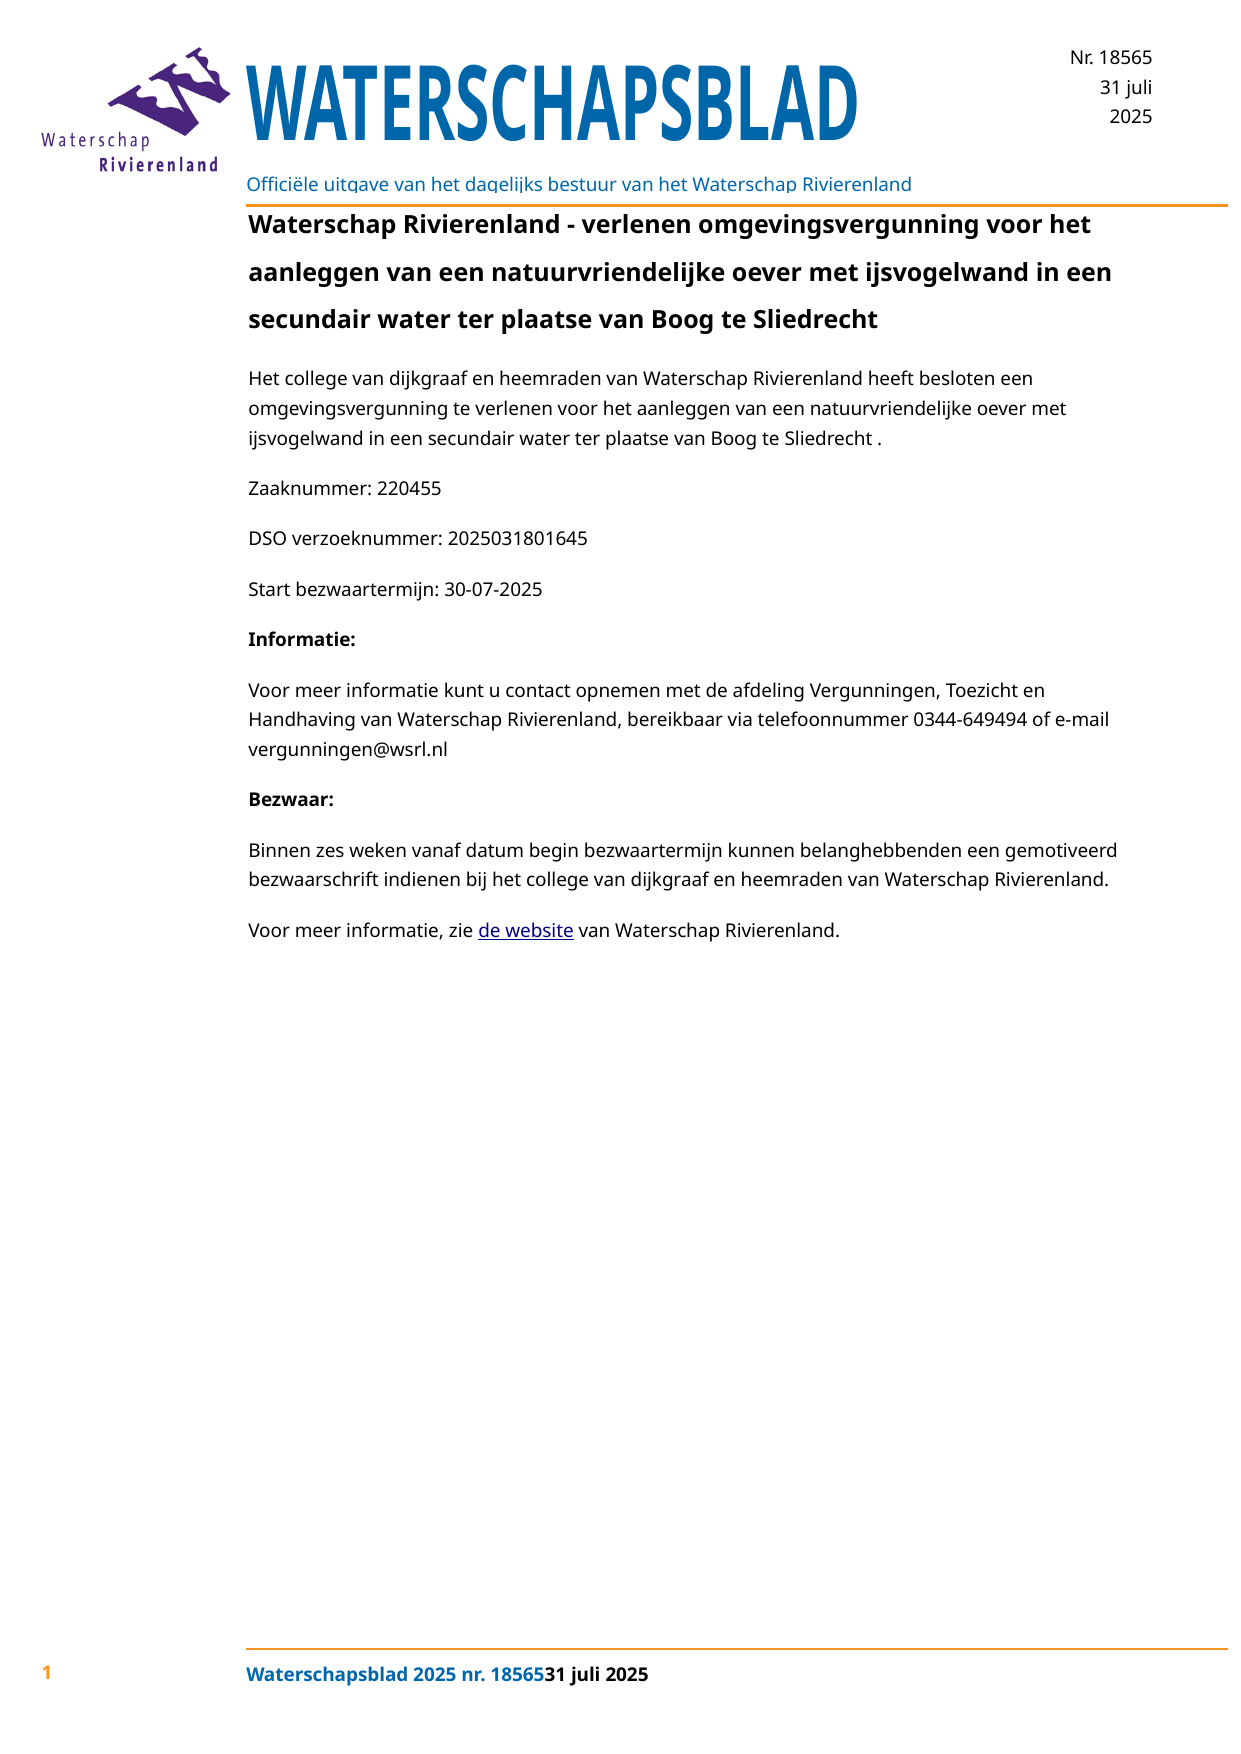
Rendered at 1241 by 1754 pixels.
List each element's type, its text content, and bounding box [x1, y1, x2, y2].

text Bezwaar: [248, 786, 1152, 812]
text Start bezwaartermijn: 30-07-2025 [248, 576, 1152, 602]
text Het college van dijkgraaf en heemraden van Waterschap Rivierenland heeft besloten een omgevingsvergunning te verlenen voor het aanleggen van een natuurvriendelijke oever met ijsvogelwand in een secundair water ter plaatse van Boog te Sliedrecht . [248, 366, 1152, 450]
text Informatie: [248, 626, 1152, 652]
picture [41, 47, 231, 172]
text Voor meer informatie kunt u contact opnemen met de afdeling Vergunningen, Toezicht en Handhaving van Waterschap Rivierenland, bereikbaar via telefoonnummer 0344-649494 of e-mail vergunningen@wsrl.nl [248, 677, 1152, 762]
text Waterschap Rivierenland - verlenen omgevingsvergunning voor het aanleggen van een natuurvriendelijke oever met ijsvogelwand in een secundair water ter plaatse van Boog te Sliedrecht [248, 207, 1152, 336]
text DSO verzoeknummer: 2025031801645 [248, 526, 1152, 551]
text Binnen zes weken vanaf datum begin bezwaartermijn kunnen belanghebbenden een gemotiveerd bezwaarschrift indienen bij het college van dijkgraaf en heemraden van Waterschap Rivierenland. [248, 837, 1152, 892]
text Zaaknummer: 220455 [248, 475, 1152, 501]
text Voor meer informatie, zie de website van Waterschap Rivierenland. [248, 917, 1152, 942]
